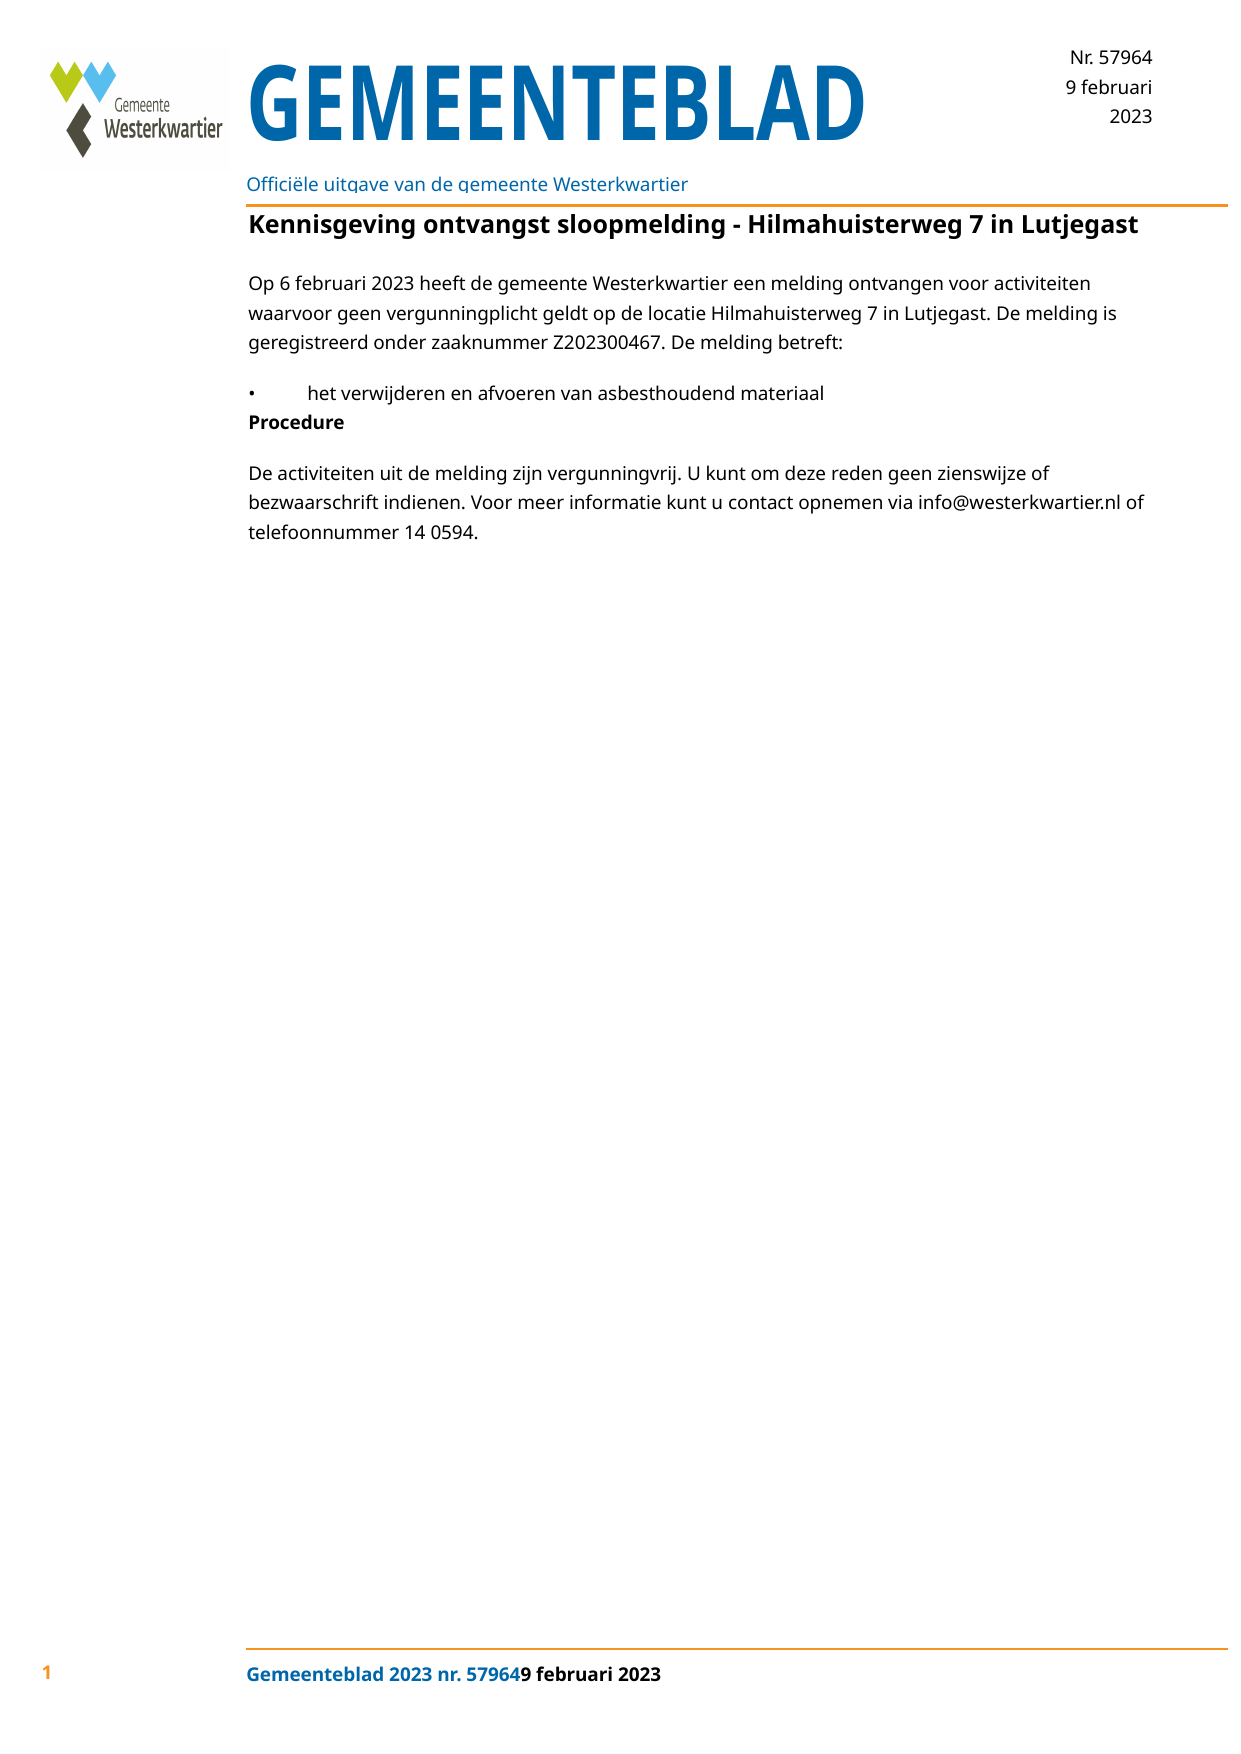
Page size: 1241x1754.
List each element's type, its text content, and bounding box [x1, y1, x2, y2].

picture [41, 47, 231, 172]
text Procedure [248, 409, 1152, 435]
text De activiteiten uit de melding zijn vergunningvrij. U kunt om deze reden geen zienswijze of bezwaarschrift indienen. Voor meer informatie kunt u contact opnemen via info@westerkwartier.nl of telefoonnummer 14 0594. [248, 460, 1152, 545]
text Kennisgeving ontvangst sloopmelding - Hilmahuisterweg 7 in Lutjegast [248, 207, 1152, 241]
text Op 6 februari 2023 heeft de gemeente Westerkwartier een melding ontvangen voor activiteiten waarvoor geen vergunningplicht geldt op de locatie Hilmahuisterweg 7 in Lutjegast. De melding is geregistreerd onder zaaknummer Z202300467. De melding betreft: [248, 270, 1152, 355]
list het verwijderen en afvoeren van asbesthoudend materiaal [248, 380, 1152, 406]
